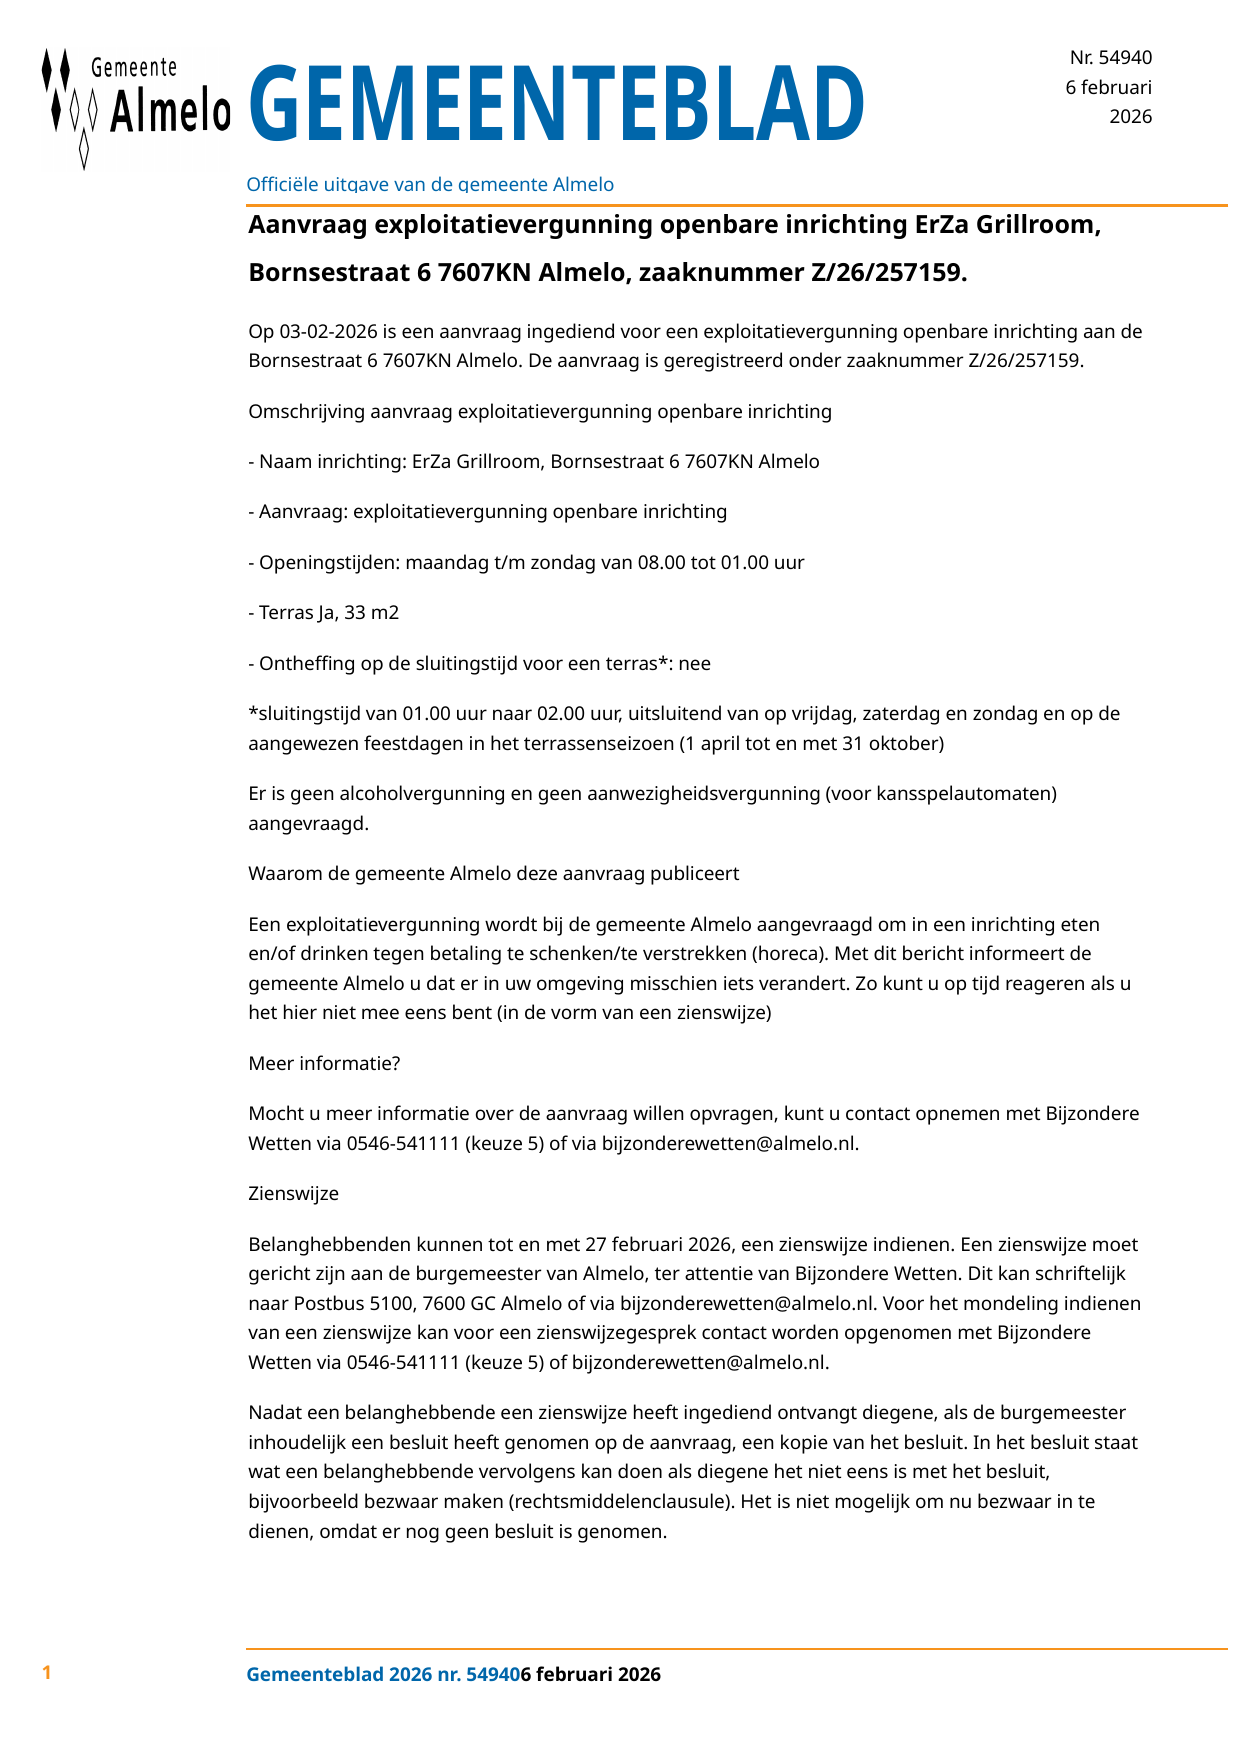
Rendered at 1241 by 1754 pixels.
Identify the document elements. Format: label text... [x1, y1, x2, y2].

text Een exploitatievergunning wordt bij de gemeente Almelo aangevraagd om in een inrichting eten en/of drinken tegen betaling te schenken/te verstrekken (horeca). Met dit bericht informeert de gemeente Almelo u dat er in uw omgeving misschien iets verandert. Zo kunt u op tijd reageren als u het hier niet mee eens bent (in de vorm van een zienswijze) [248, 911, 1152, 1025]
text Er is geen alcoholvergunning en geen aanwezigheidsvergunning (voor kansspelautomaten) aangevraagd. [248, 780, 1152, 836]
text - Openingstijden: maandag t/m zondag van 08.00 tot 01.00 uur [248, 549, 1152, 575]
text Zienswijze [248, 1180, 1152, 1206]
text Omschrijving aanvraag exploitatievergunning openbare inrichting [248, 398, 1152, 424]
picture [41, 47, 231, 172]
text Belanghebbenden kunnen tot en met 27 februari 2026, een zienswijze indienen. Een zienswijze moet gericht zijn aan de burgemeester van Almelo, ter attentie van Bijzondere Wetten. Dit kan schriftelijk naar Postbus 5100, 7600 GC Almelo of via bijzonderewetten@almelo.nl. Voor het mondeling indienen van een zienswijze kan voor een zienswijzegesprek contact worden opgenomen met Bijzondere Wetten via 0546-541111 (keuze 5) of bijzonderewetten@almelo.nl. [248, 1231, 1152, 1375]
text Meer informatie? [248, 1050, 1152, 1076]
text - Terras Ja, 33 m2 [248, 599, 1152, 625]
text Aanvraag exploitatievergunning openbare inrichting ErZa Grillroom, Bornsestraat 6 7607KN Almelo, zaaknummer Z/26/257159. [248, 207, 1152, 288]
text Op 03-02-2026 is een aanvraag ingediend voor een exploitatievergunning openbare inrichting aan de Bornsestraat 6 7607KN Almelo. De aanvraag is geregistreerd onder zaaknummer Z/26/257159. [248, 318, 1152, 373]
text Mocht u meer informatie over de aanvraag willen opvragen, kunt u contact opnemen met Bijzondere Wetten via 0546-541111 (keuze 5) of via bijzonderewetten@almelo.nl. [248, 1100, 1152, 1156]
text *sluitingstijd van 01.00 uur naar 02.00 uur, uitsluitend van op vrijdag, zaterdag en zondag en op de aangewezen feestdagen in het terrassenseizoen (1 april tot en met 31 oktober) [248, 700, 1152, 756]
text - Ontheffing op de sluitingstijd voor een terras*: nee [248, 650, 1152, 676]
text Waarom de gemeente Almelo deze aanvraag publiceert [248, 860, 1152, 886]
text - Aanvraag: exploitatievergunning openbare inrichting [248, 499, 1152, 524]
text Nadat een belanghebbende een zienswijze heeft ingediend ontvangt diegene, als de burgemeester inhoudelijk een besluit heeft genomen op de aanvraag, een kopie van het besluit. In het besluit staat wat een belanghebbende vervolgens kan doen als diegene het niet eens is met het besluit, bijvoorbeeld bezwaar maken (rechtsmiddelenclausule). Het is niet mogelijk om nu bezwaar in te dienen, omdat er nog geen besluit is genomen. [248, 1399, 1152, 1544]
text - Naam inrichting: ErZa Grillroom, Bornsestraat 6 7607KN Almelo [248, 448, 1152, 474]
